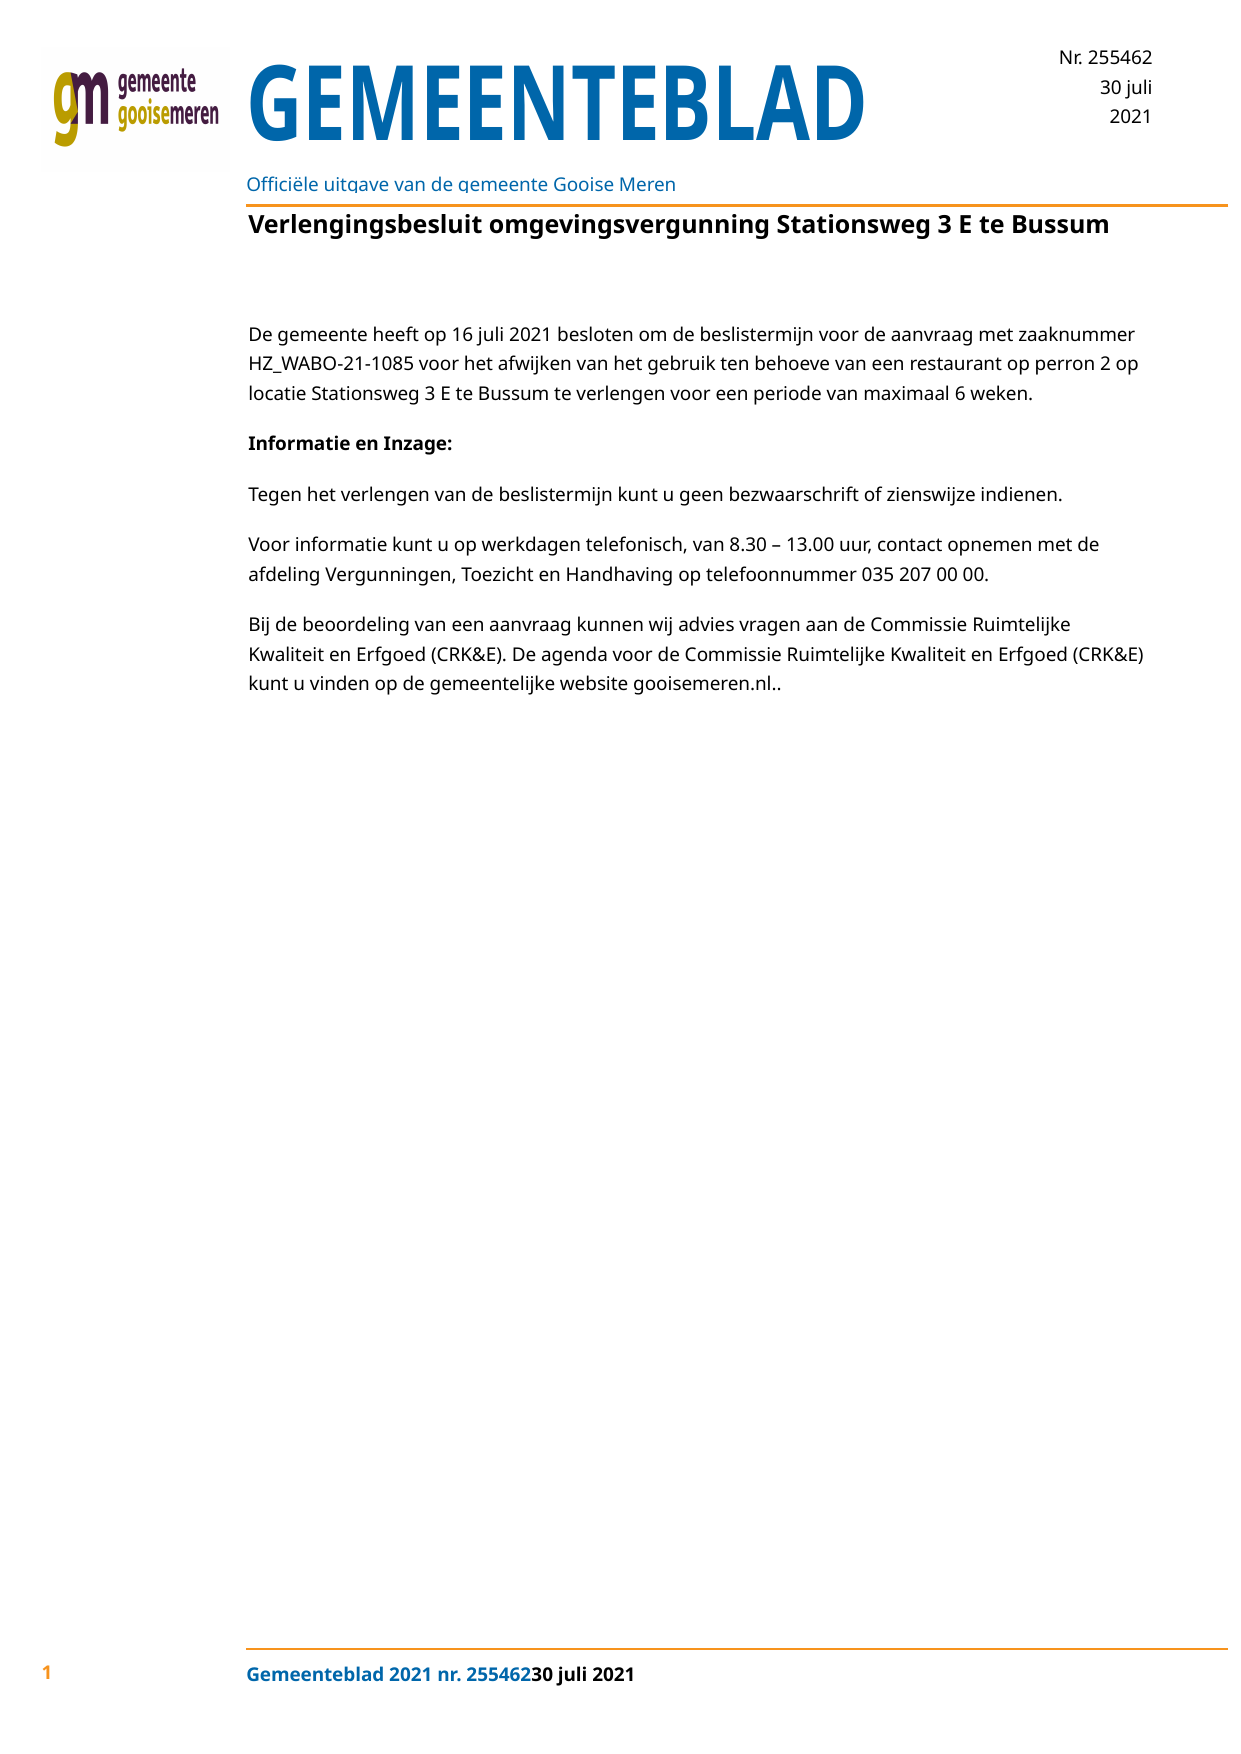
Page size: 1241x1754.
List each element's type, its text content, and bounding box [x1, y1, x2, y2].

text Bij de beoordeling van een aanvraag kunnen wij advies vragen aan de Commissie Ruimtelijke Kwaliteit en Erfgoed (CRK&E). De agenda voor de Commissie Ruimtelijke Kwaliteit en Erfgoed (CRK&E) kunt u vinden op de gemeentelijke website gooisemeren.nl.. [248, 611, 1152, 696]
text Informatie en Inzage: [248, 430, 1152, 456]
text Voor informatie kunt u op werkdagen telefonisch, van 8.30 – 13.00 uur, contact opnemen met de afdeling Vergunningen, Toezicht en Handhaving op telefoonnummer 035 207 00 00. [248, 531, 1152, 586]
text De gemeente heeft op 16 juli 2021 besloten om de beslistermijn voor de aanvraag met zaaknummer HZ_WABO-21-1085 voor het afwijken van het gebruik ten behoeve van een restaurant op perron 2 op locatie Stationsweg 3 E te Bussum te verlengen voor een periode van maximaal 6 weken. [248, 321, 1152, 406]
text Tegen het verlengen van de beslistermijn kunt u geen bezwaarschrift of zienswijze indienen. [248, 481, 1152, 506]
text Verlengingsbesluit omgevingsvergunning Stationsweg 3 E te Bussum [248, 207, 1152, 241]
picture [41, 47, 231, 172]
